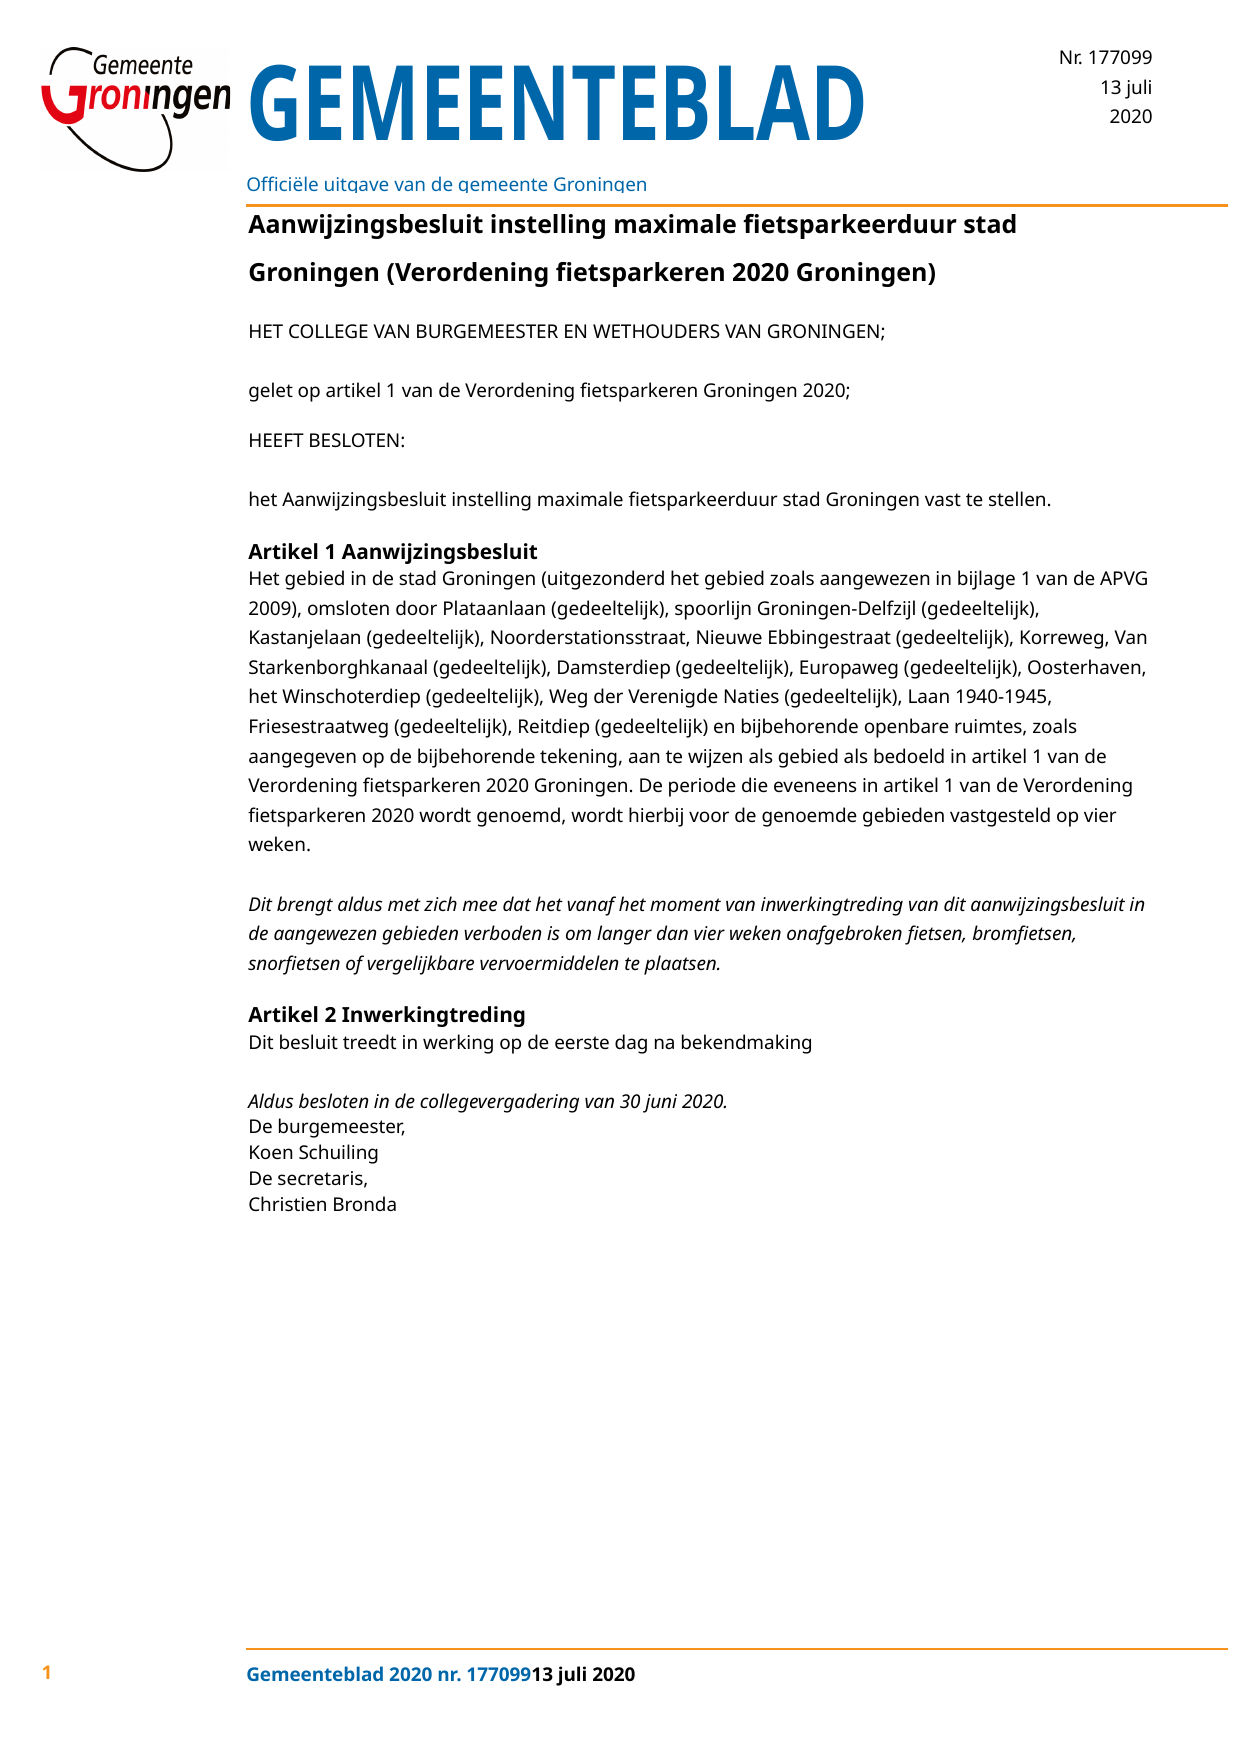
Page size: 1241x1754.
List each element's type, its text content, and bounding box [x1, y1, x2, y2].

text Artikel 1 Aanwijzingsbesluit [248, 537, 1152, 565]
text Koen Schuiling [248, 1139, 1152, 1165]
text Het gebied in de stad Groningen (uitgezonderd het gebied zoals aangewezen in bijlage 1 van de APVG 2009), omsloten door Plataanlaan (gedeeltelijk), spoorlijn Groningen-Delfzijl (gedeeltelijk), Kastanjelaan (gedeeltelijk), Noorderstationsstraat, Nieuwe Ebbingestraat (gedeeltelijk), Korreweg, Van Starkenborghkanaal (gedeeltelijk), Damsterdiep (gedeeltelijk), Europaweg (gedeeltelijk), Oosterhaven, het Winschoterdiep (gedeeltelijk), Weg der Verenigde Naties (gedeeltelijk), Laan 1940-1945, Friesestraatweg (gedeeltelijk), Reitdiep (gedeeltelijk) en bijbehorende openbare ruimtes, zoals aangegeven op de bijbehorende tekening, aan te wijzen als gebied als bedoeld in artikel 1 van de Verordening fietsparkeren 2020 Groningen. De periode die eveneens in artikel 1 van de Verordening fietsparkeren 2020 wordt genoemd, wordt hierbij voor de genoemde gebieden vastgesteld op vier weken. [248, 565, 1152, 857]
text De burgemeester, [248, 1114, 1152, 1139]
text Christien Bronda [248, 1191, 1152, 1217]
text Artikel 2 Inwerkingtreding [248, 1000, 1152, 1029]
text Aldus besloten in de collegevergadering van 30 juni 2020. [248, 1088, 1152, 1114]
text Dit brengt aldus met zich mee dat het vanaf het moment van inwerkingtreding van dit aanwijzingsbesluit in de aangewezen gebieden verboden is om langer dan vier weken onafgebroken fietsen, bromfietsen, snorfietsen of vergelijkbare vervoermiddelen te plaatsen. [248, 891, 1152, 976]
picture [41, 47, 231, 172]
text gelet op artikel 1 van de Verordening fietsparkeren Groningen 2020; [248, 377, 1152, 403]
text HET COLLEGE VAN BURGEMEESTER EN WETHOUDERS VAN GRONINGEN; [248, 318, 1152, 344]
text HEEFT BESLOTEN: [248, 427, 1152, 453]
text De secretaris, [248, 1165, 1152, 1191]
text het Aanwijzingsbesluit instelling maximale fietsparkeerduur stad Groningen vast te stellen. [248, 487, 1152, 512]
text Aanwijzingsbesluit instelling maximale fietsparkeerduur stad Groningen (Verordening fietsparkeren 2020 Groningen) [248, 207, 1152, 288]
text Dit besluit treedt in werking op de eerste dag na bekendmaking [248, 1029, 1152, 1054]
